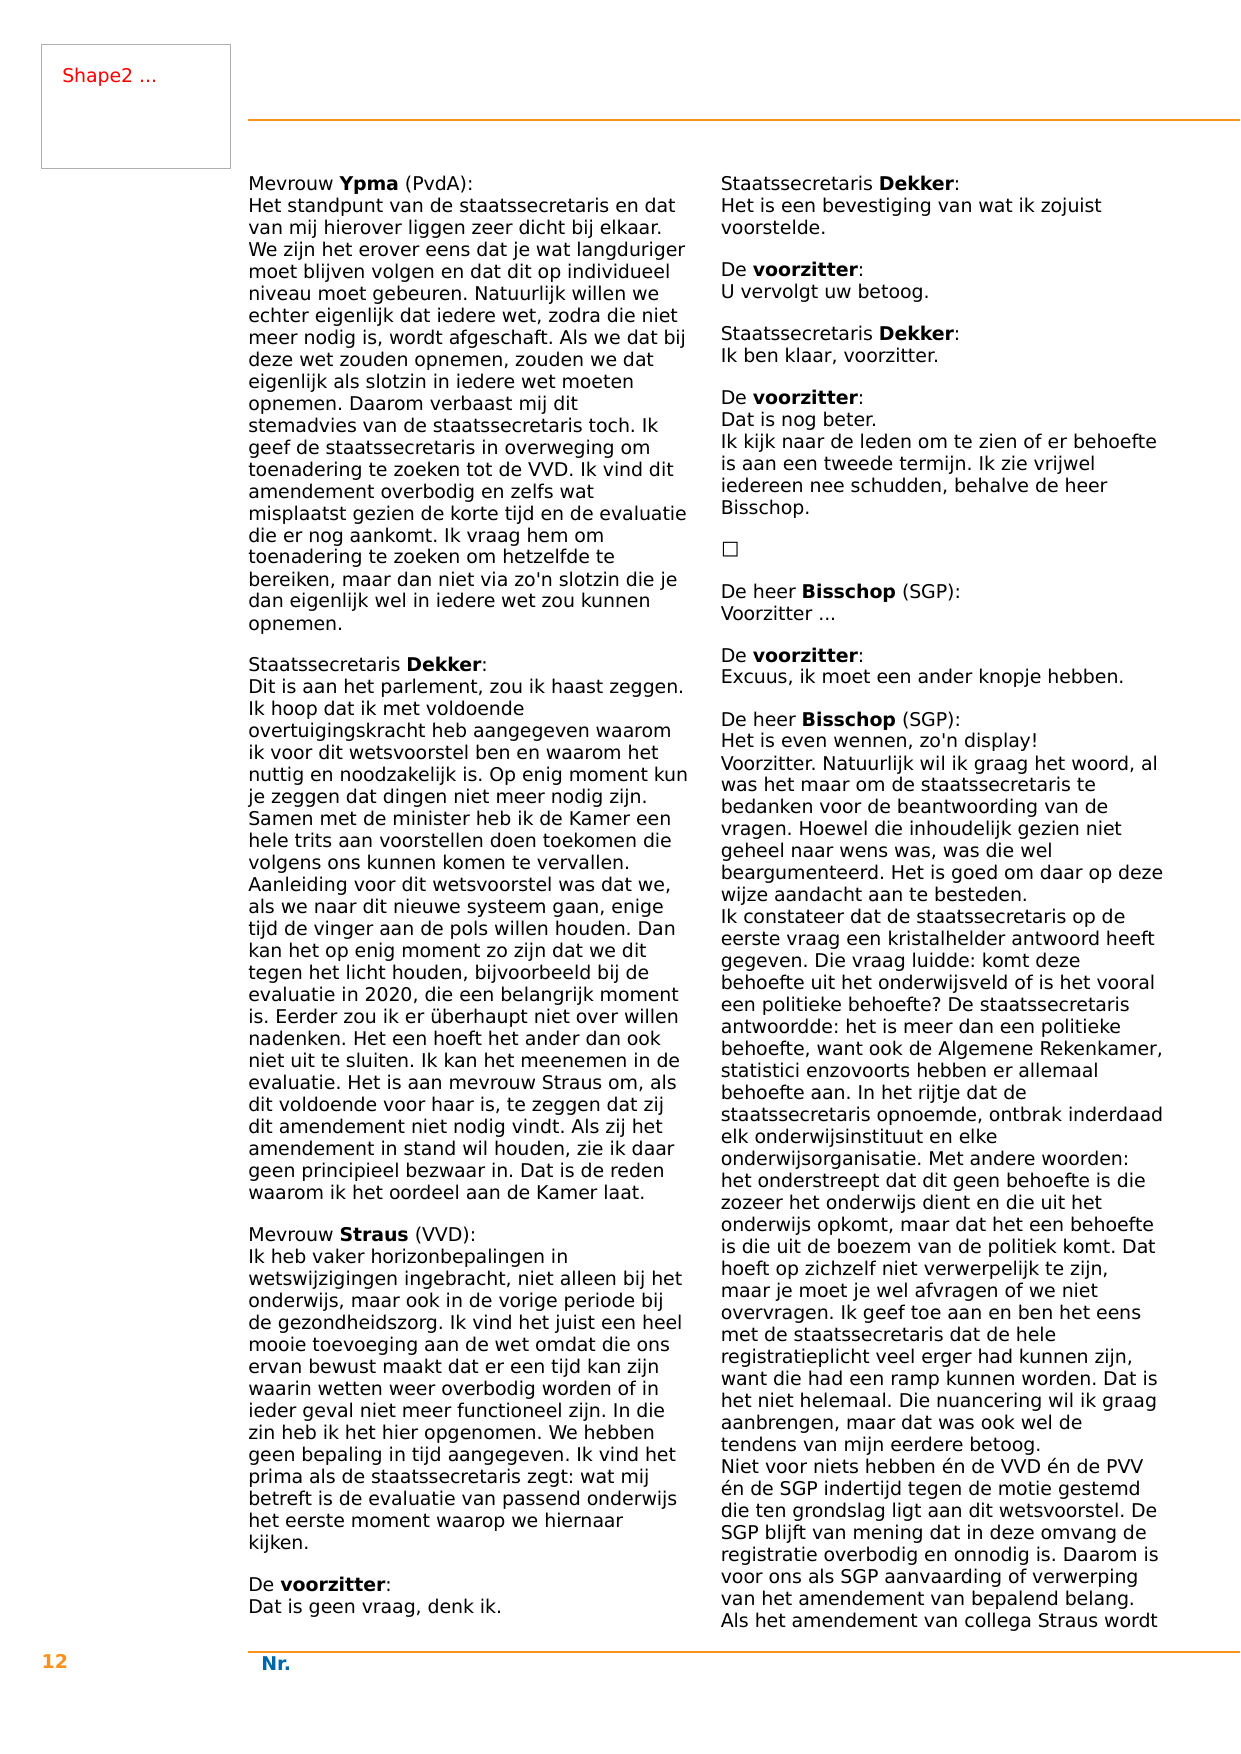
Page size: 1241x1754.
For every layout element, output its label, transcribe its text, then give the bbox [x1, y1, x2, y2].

text De heer Bisschop (SGP): [721, 708, 1163, 730]
text De heer Bisschop (SGP): [721, 581, 1163, 602]
text De voorzitter: [721, 644, 1163, 666]
text Ik ben klaar, voorzitter. [721, 345, 1163, 367]
text Dit is aan het parlement, zou ik haast zeggen. Ik hoop dat ik met voldoende overtuigingskracht heb aangegeven waarom ik voor dit wetsvoorstel ben en waarom het nuttig en noodzakelijk is. Op enig moment kun je zeggen dat dingen niet meer nodig zijn. Samen met de minister heb ik de Kamer een hele trits aan voorstellen doen toekomen die volgens ons kunnen komen te vervallen. Aanleiding voor dit wetsvoorstel was dat we, als we naar dit nieuwe systeem gaan, enige tijd de vinger aan de pols willen houden. Dan kan het op enig moment zo zijn dat we dit tegen het licht houden, bijvoorbeeld bij de evaluatie in 2020, die een belangrijk moment is. Eerder zou ik er überhaupt niet over willen nadenken. Het een hoeft het ander dan ook niet uit te sluiten. Ik kan het meenemen in de evaluatie. Het is aan mevrouw Straus om, als dit voldoende voor haar is, te zeggen dat zij dit amendement niet nodig vindt. Als zij het amendement in stand wil houden, zie ik daar geen principieel bezwaar in. Dat is de reden waarom ik het oordeel aan de Kamer laat. [248, 676, 691, 1204]
text ⬜ [721, 538, 1163, 561]
text Ik constateer dat de staatssecretaris op de eerste vraag een kristalhelder antwoord heeft gegeven. Die vraag luidde: komt deze behoefte uit het onderwijsveld of is het vooral een politieke behoefte? De staatssecretaris antwoordde: het is meer dan een politieke behoefte, want ook de Algemene Rekenkamer, statistici enzovoorts hebben er allemaal behoefte aan. In het rijtje dat de staatssecretaris opnoemde, ontbrak inderdaad elk onderwijsinstituut en elke onderwijsorganisatie. Met andere woorden: het onderstreept dat dit geen behoefte is die zozeer het onderwijs dient en die uit het onderwijs opkomt, maar dat het een behoefte is die uit de boezem van de politiek komt. Dat hoeft op zichzelf niet verwerpelijk te zijn, maar je moet je wel afvragen of we niet overvragen. Ik geef toe aan en ben het eens met de staatssecretaris dat de hele registratieplicht veel erger had kunnen zijn, want die had een ramp kunnen worden. Dat is het niet helemaal. Die nuancering wil ik graag aanbrengen, maar dat was ook wel de tendens van mijn eerdere betoog. [721, 906, 1163, 1456]
text Staatssecretaris Dekker: [248, 654, 691, 676]
text Niet voor niets hebben én de VVD én de PVV én de SGP indertijd tegen de motie gestemd die ten grondslag ligt aan dit wetsvoorstel. De SGP blijft van mening dat in deze omvang de registratie overbodig en onnodig is. Daarom is voor ons als SGP aanvaarding of verwerping van het amendement van bepalend belang. Als het amendement van collega Straus wordt [721, 1456, 1163, 1632]
text Voorzitter ... [721, 602, 1163, 624]
text Mevrouw Straus (VVD): [248, 1224, 691, 1246]
text Dat is geen vraag, denk ik. [248, 1596, 691, 1617]
text Voorzitter. Natuurlijk wil ik graag het woord, al was het maar om de staatssecretaris te bedanken voor de beantwoording van de vragen. Hoewel die inhoudelijk gezien niet geheel naar wens was, was die wel beargumenteerd. Het is goed om daar op deze wijze aandacht aan te besteden. [721, 752, 1163, 906]
text Het standpunt van de staatssecretaris en dat van mij hierover liggen zeer dicht bij elkaar. We zijn het erover eens dat je wat langduriger moet blijven volgen en dat dit op individueel niveau moet gebeuren. Natuurlijk willen we echter eigenlijk dat iedere wet, zodra die niet meer nodig is, wordt afgeschaft. Als we dat bij deze wet zouden opnemen, zouden we dat eigenlijk als slotzin in iedere wet moeten opnemen. Daarom verbaast mij dit stemadvies van de staatssecretaris toch. Ik geef de staatssecretaris in overweging om toenadering te zoeken tot de VVD. Ik vind dit amendement overbodig en zelfs wat misplaatst gezien de korte tijd en de evaluatie die er nog aankomt. Ik vraag hem om toenadering te zoeken om hetzelfde te bereiken, maar dan niet via zo'n slotzin die je dan eigenlijk wel in iedere wet zou kunnen opnemen. [248, 195, 691, 634]
text Staatssecretaris Dekker: [721, 323, 1163, 345]
text Ik heb vaker horizonbepalingen in wetswijzigingen ingebracht, niet alleen bij het onderwijs, maar ook in de vorige periode bij de gezondheidszorg. Ik vind het juist een heel mooie toevoeging aan de wet omdat die ons ervan bewust maakt dat er een tijd kan zijn waarin wetten weer overbodig worden of in ieder geval niet meer functioneel zijn. In die zin heb ik het hier opgenomen. We hebben geen bepaling in tijd aangegeven. Ik vind het prima als de staatssecretaris zegt: wat mij betreft is de evaluatie van passend onderwijs het eerste moment waarop we hiernaar kijken. [248, 1246, 691, 1553]
text Staatssecretaris Dekker: [721, 173, 1163, 195]
text De voorzitter: [248, 1573, 691, 1596]
text Het is een bevestiging van wat ik zojuist voorstelde. [721, 195, 1163, 239]
text De voorzitter: [721, 387, 1163, 409]
text Ik kijk naar de leden om te zien of er behoefte is aan een tweede termijn. Ik zie vrijwel iedereen nee schudden, behalve de heer Bisschop. [721, 431, 1163, 518]
text Mevrouw Ypma (PvdA): [248, 173, 691, 195]
text Dat is nog beter. [721, 409, 1163, 431]
text De voorzitter: [721, 259, 1163, 281]
text Excuus, ik moet een ander knopje hebben. [721, 666, 1163, 688]
text U vervolgt uw betoog. [721, 281, 1163, 303]
text Het is even wennen, zo'n display! [721, 730, 1163, 752]
